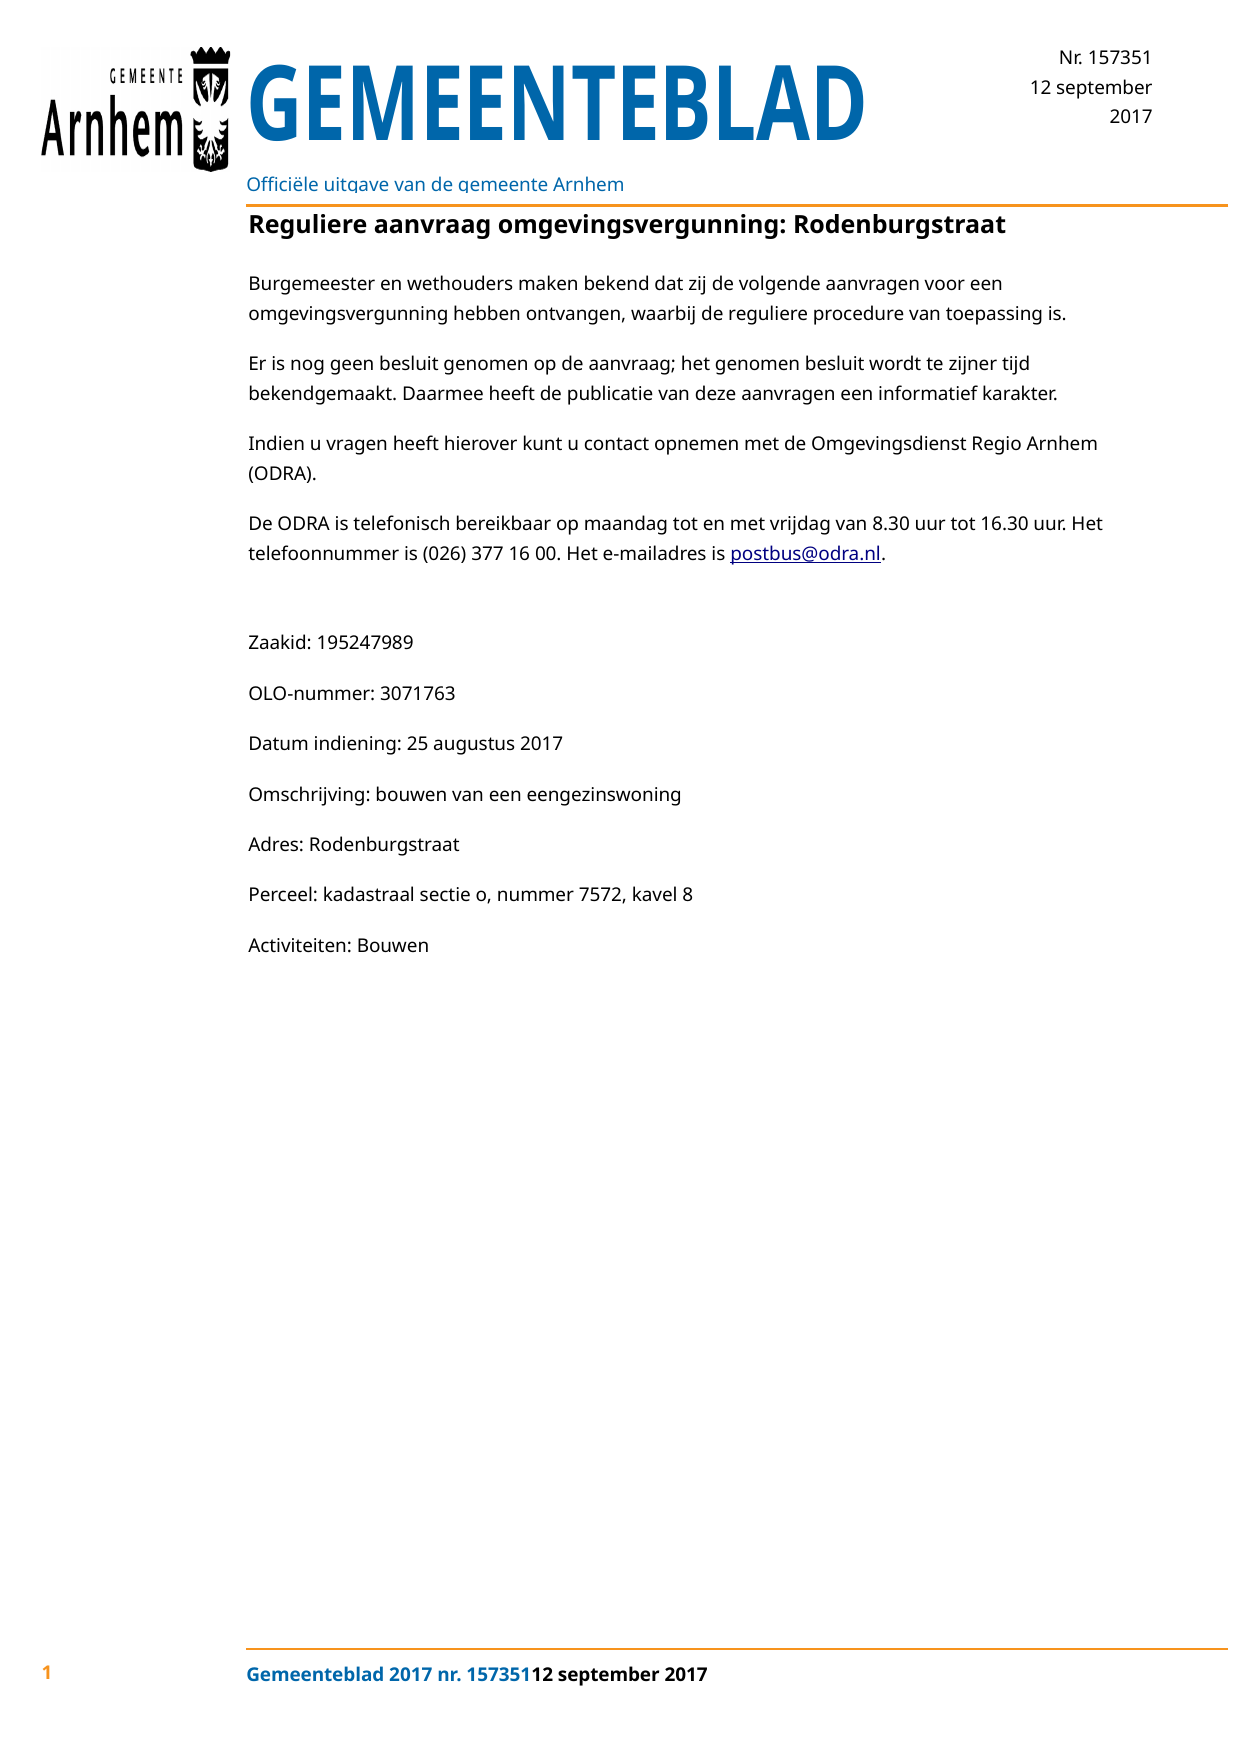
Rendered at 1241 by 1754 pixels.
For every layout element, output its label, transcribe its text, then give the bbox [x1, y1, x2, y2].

text Zaakid: 195247989 [248, 629, 1152, 655]
text De ODRA is telefonisch bereikbaar op maandag tot en met vrijdag van 8.30 uur tot 16.30 uur. Het telefoonnummer is (026) 377 16 00. Het e-mailadres is postbus@odra.nl. [248, 510, 1152, 566]
text Activiteiten: Bouwen [248, 932, 1152, 958]
text Perceel: kadastraal sectie o, nummer 7572, kavel 8 [248, 882, 1152, 907]
text Datum indiening: 25 augustus 2017 [248, 730, 1152, 756]
text Burgemeester en wethouders maken bekend dat zij de volgende aanvragen voor een omgevingsvergunning hebben ontvangen, waarbij de reguliere procedure van toepassing is. [248, 270, 1152, 326]
text Indien u vragen heeft hierover kunt u contact opnemen met de Omgevingsdienst Regio Arnhem (ODRA). [248, 430, 1152, 486]
picture [41, 47, 231, 172]
text Omschrijving: bouwen van een eengezinswoning [248, 781, 1152, 807]
text Reguliere aanvraag omgevingsvergunning: Rodenburgstraat [248, 207, 1152, 241]
text Adres: Rodenburgstraat [248, 831, 1152, 857]
text OLO-nummer: 3071763 [248, 680, 1152, 706]
text Er is nog geen besluit genomen op de aanvraag; het genomen besluit wordt te zijner tijd bekendgemaakt. Daarmee heeft de publicatie van deze aanvragen een informatief karakter. [248, 350, 1152, 406]
